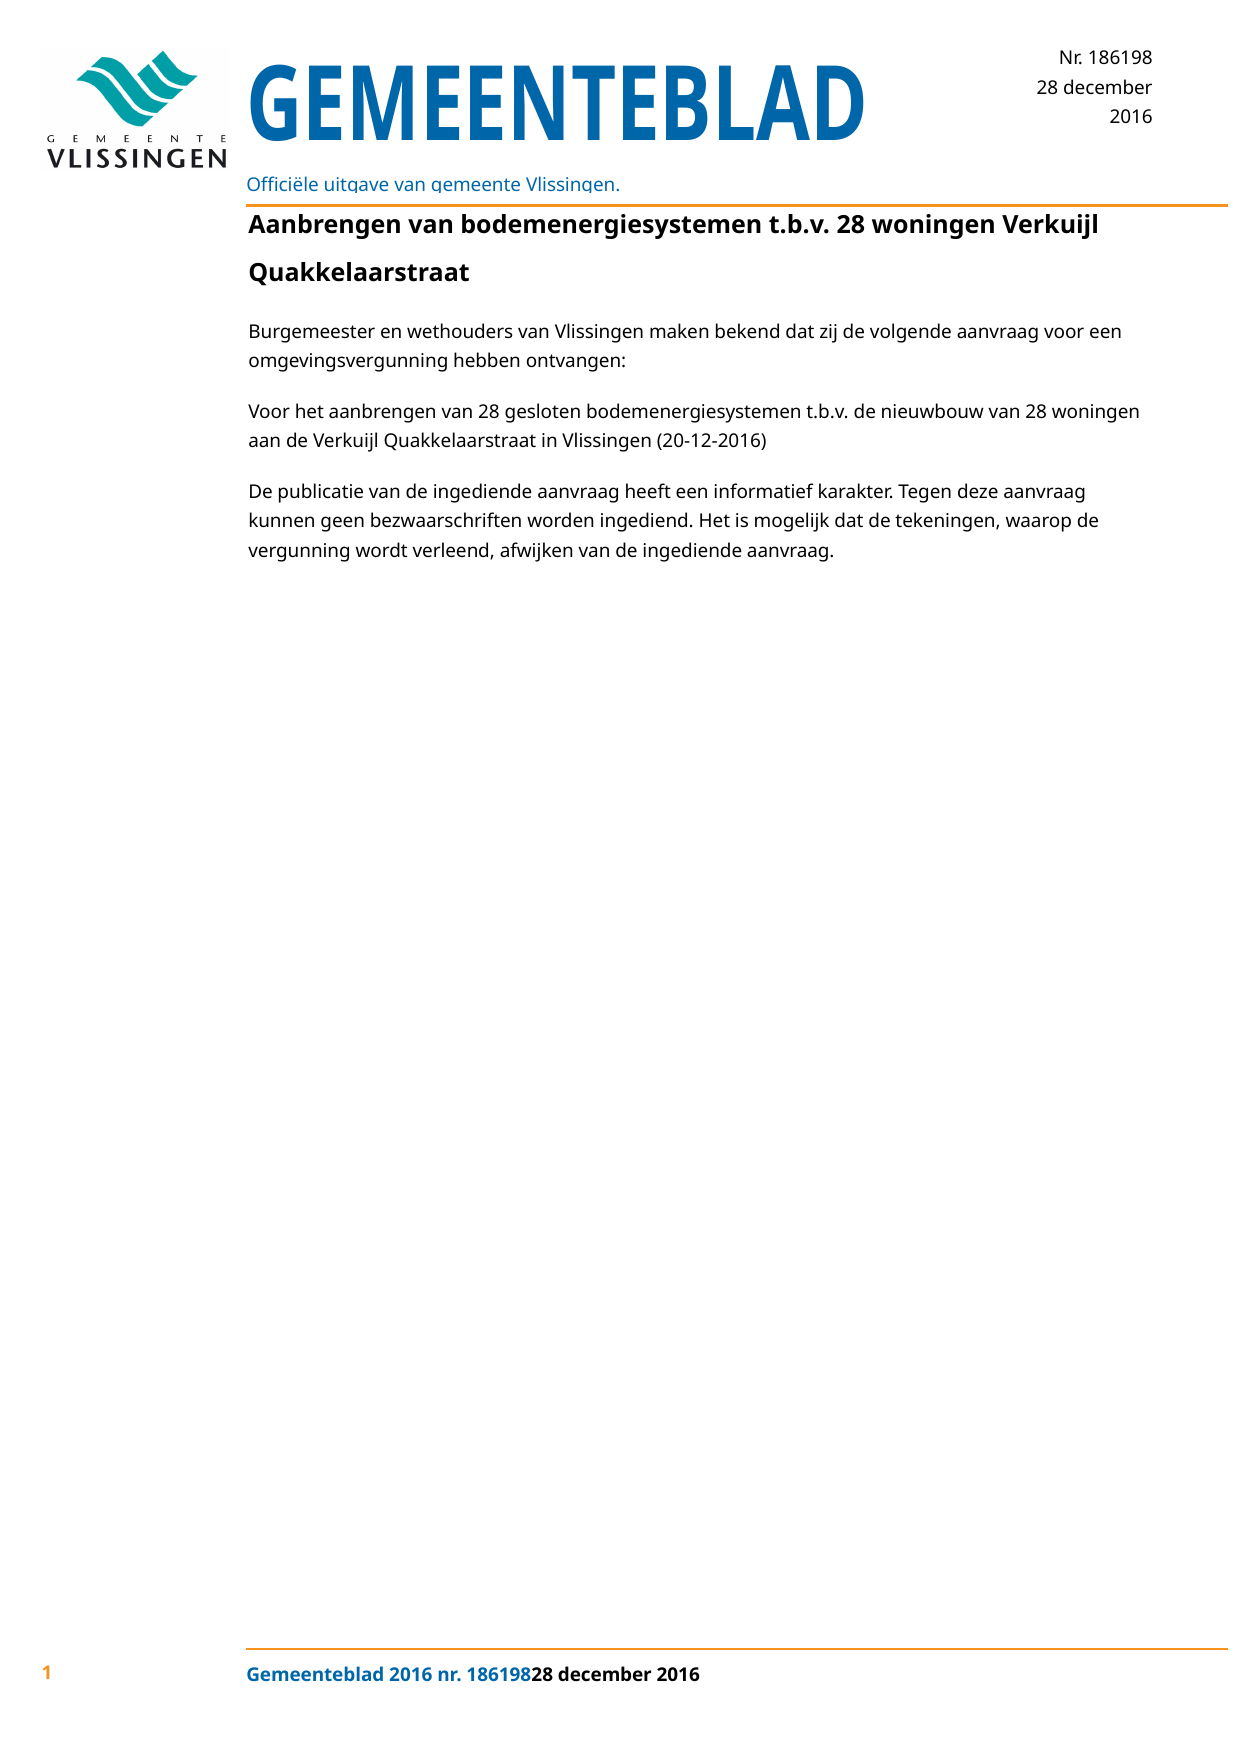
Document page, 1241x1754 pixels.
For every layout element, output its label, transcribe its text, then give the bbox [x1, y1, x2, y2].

text Aanbrengen van bodemenergiesystemen t.b.v. 28 woningen Verkuijl Quakkelaarstraat [248, 207, 1152, 288]
text De publicatie van de ingediende aanvraag heeft een informatief karakter. Tegen deze aanvraag kunnen geen bezwaarschriften worden ingediend. Het is mogelijk dat de tekeningen, waarop de vergunning wordt verleend, afwijken van de ingediende aanvraag. [248, 478, 1152, 563]
text Voor het aanbrengen van 28 gesloten bodemenergiesystemen t.b.v. de nieuwbouw van 28 woningen aan de Verkuijl Quakkelaarstraat in Vlissingen (20-12-2016) [248, 398, 1152, 453]
picture [41, 47, 231, 172]
text Burgemeester en wethouders van Vlissingen maken bekend dat zij de volgende aanvraag voor een omgevingsvergunning hebben ontvangen: [248, 318, 1152, 373]
